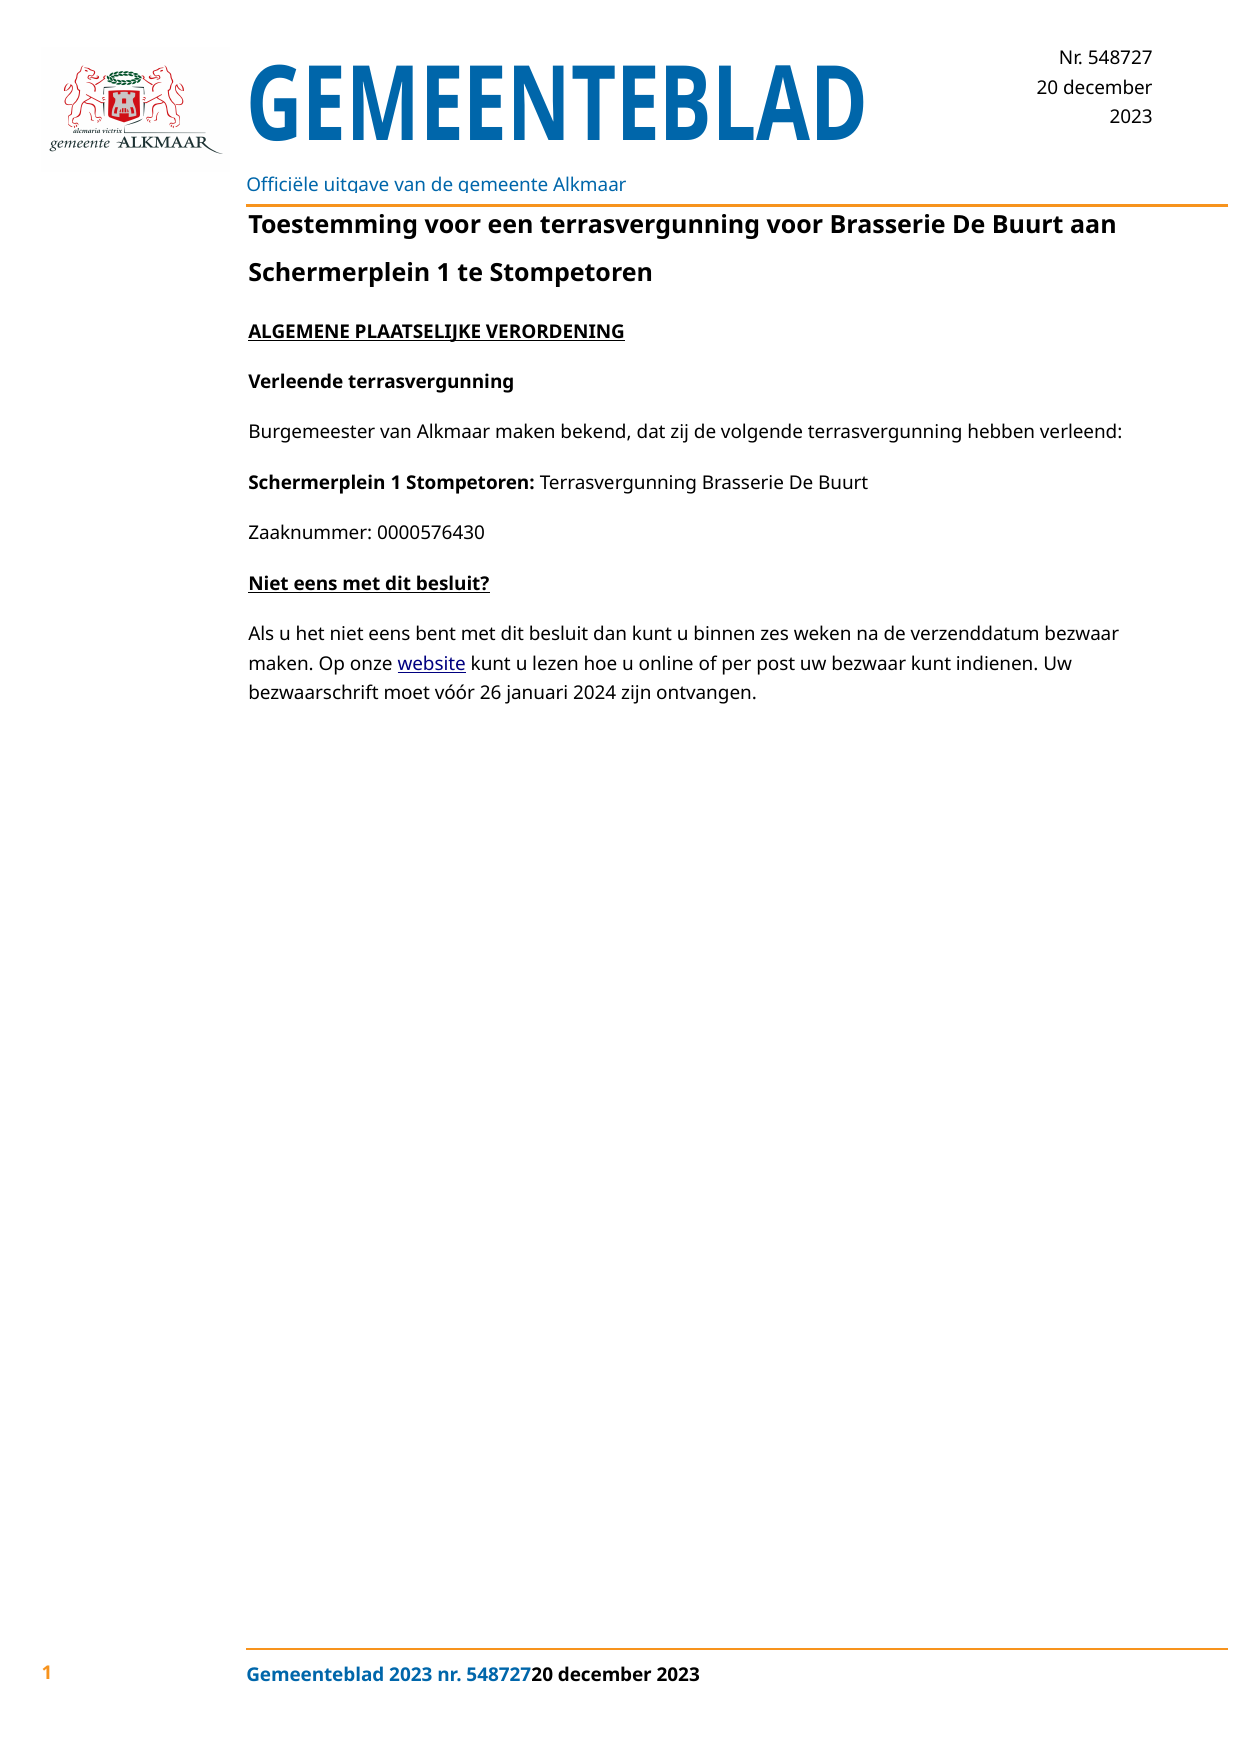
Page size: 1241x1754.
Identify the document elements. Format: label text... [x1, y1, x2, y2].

text Als u het niet eens bent met dit besluit dan kunt u binnen zes weken na de verzenddatum bezwaar maken. Op onze website kunt u lezen hoe u online of per post uw bezwaar kunt indienen. Uw bezwaarschrift moet vóór 26 januari 2024 zijn ontvangen. [248, 620, 1152, 705]
text Niet eens met dit besluit? [248, 570, 1152, 596]
text Verleende terrasvergunning [248, 368, 1152, 394]
text Zaaknummer: 0000576430 [248, 519, 1152, 545]
text Burgemeester van Alkmaar maken bekend, dat zij de volgende terrasvergunning hebben verleend: [248, 419, 1152, 444]
text ALGEMENE PLAATSELIJKE VERORDENING [248, 318, 1152, 344]
text Schermerplein 1 Stompetoren: Terrasvergunning Brasserie De Buurt [248, 469, 1152, 495]
text Toestemming voor een terrasvergunning voor Brasserie De Buurt aan Schermerplein 1 te Stompetoren [248, 207, 1152, 288]
picture [41, 47, 231, 172]
